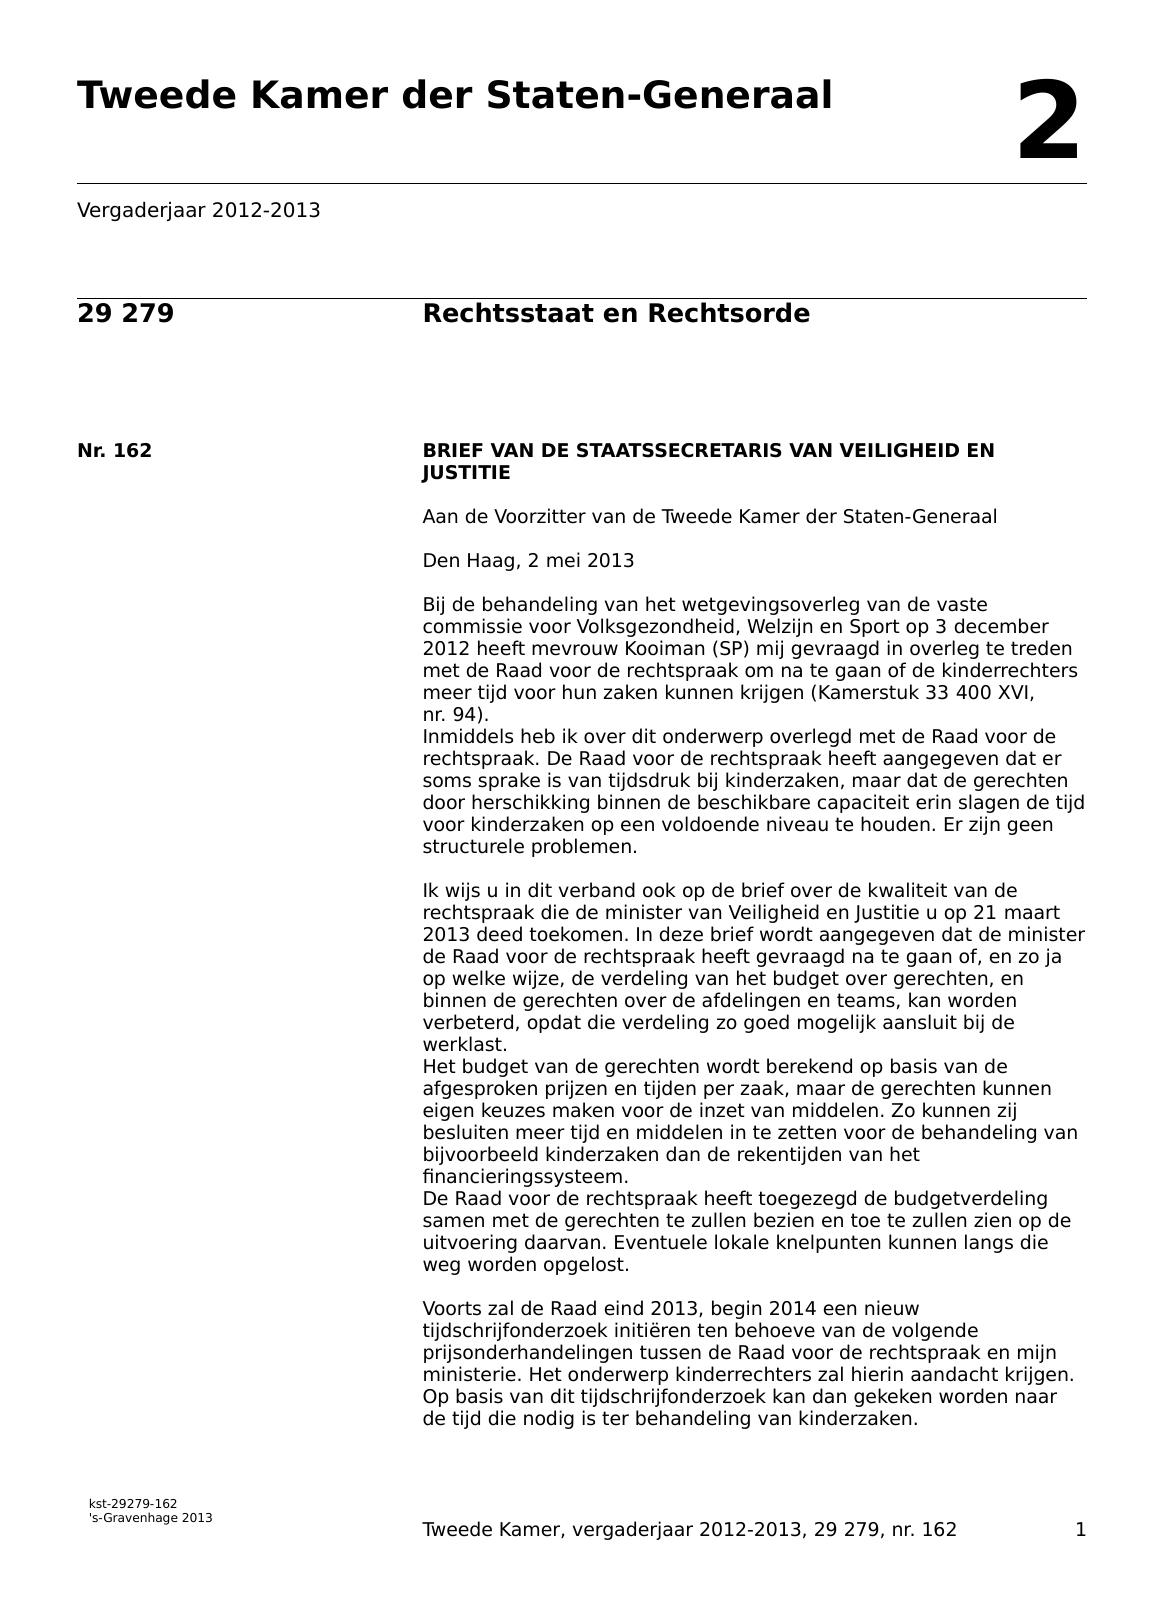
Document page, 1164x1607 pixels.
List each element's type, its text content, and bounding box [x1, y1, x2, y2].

text Aan de Voorzitter van de Tweede Kamer der Staten-Generaal [422, 506, 1087, 528]
text Den Haag, 2 mei 2013 [422, 550, 1087, 572]
text kst-29279-162 [88, 1497, 323, 1511]
table_header Tweede Kamer der Staten-Generaal [77, 59, 886, 183]
text Ik wijs u in dit verband ook op de brief over de kwaliteit van de rechtspraak die de minister van Veiligheid en Justitie u op 21 maart 2013 deed toekomen. In deze brief wordt aangegeven dat de minister de Raad voor de rechtspraak heeft gevraagd na te gaan of, en zo ja op welke wijze, de verdeling van het budget over gerechten, en binnen de gerechten over de afdelingen en teams, kan worden verbeterd, opdat die verdeling zo goed mogelijk aansluit bij de werklast. [422, 880, 1087, 1056]
subtitle 29 279 Rechtsstaat en Rechtsorde [77, 299, 1087, 329]
text Inmiddels heb ik over dit onderwerp overlegd met de Raad voor de rechtspraak. De Raad voor de rechtspraak heeft aangegeven dat er soms sprake is van tijdsdruk bij kinderzaken, maar dat de gerechten door herschikking binnen de beschikbare capaciteit erin slagen de tijd voor kinderzaken op een voldoende niveau te houden. Er zijn geen structurele problemen. [422, 726, 1087, 858]
subtitle Nr. 162 BRIEF VAN DE STAATSSECRETARIS VAN VEILIGHEID EN JUSTITIE [77, 440, 1087, 484]
table_cell Vergaderjaar 2012-2013 [77, 184, 1087, 298]
text 's-Gravenhage 2013 [88, 1511, 323, 1525]
text De Raad voor de rechtspraak heeft toegezegd de budgetverdeling samen met de gerechten te zullen bezien en toe te zullen zien op de uitvoering daarvan. Eventuele lokale knelpunten kunnen langs die weg worden opgelost. [422, 1188, 1087, 1276]
table_header 2 [886, 59, 1087, 183]
text Voorts zal de Raad eind 2013, begin 2014 een nieuw tijdschrijfonderzoek initiëren ten behoeve van de volgende prijsonderhandelingen tussen de Raad voor de rechtspraak en mijn ministerie. Het onderwerp kinderrechters zal hierin aandacht krijgen. Op basis van dit tijdschrijfonderzoek kan dan gekeken worden naar de tijd die nodig is ter behandeling van kinderzaken. [422, 1298, 1087, 1430]
text Het budget van de gerechten wordt berekend op basis van de afgesproken prijzen en tijden per zaak, maar de gerechten kunnen eigen keuzes maken voor de inzet van middelen. Zo kunnen zij besluiten meer tijd en middelen in te zetten voor de behandeling van bijvoorbeeld kinderzaken dan de rekentijden van het financieringssysteem. [422, 1056, 1087, 1188]
text Bij de behandeling van het wetgevingsoverleg van de vaste commissie voor Volksgezondheid, Welzijn en Sport op 3 december 2012 heeft mevrouw Kooiman (SP) mij gevraagd in overleg te treden met de Raad voor de rechtspraak om na te gaan of de kinderrechters meer tijd voor hun zaken kunnen krijgen (Kamerstuk 33 400 XVI, nr. 94). [422, 594, 1087, 726]
